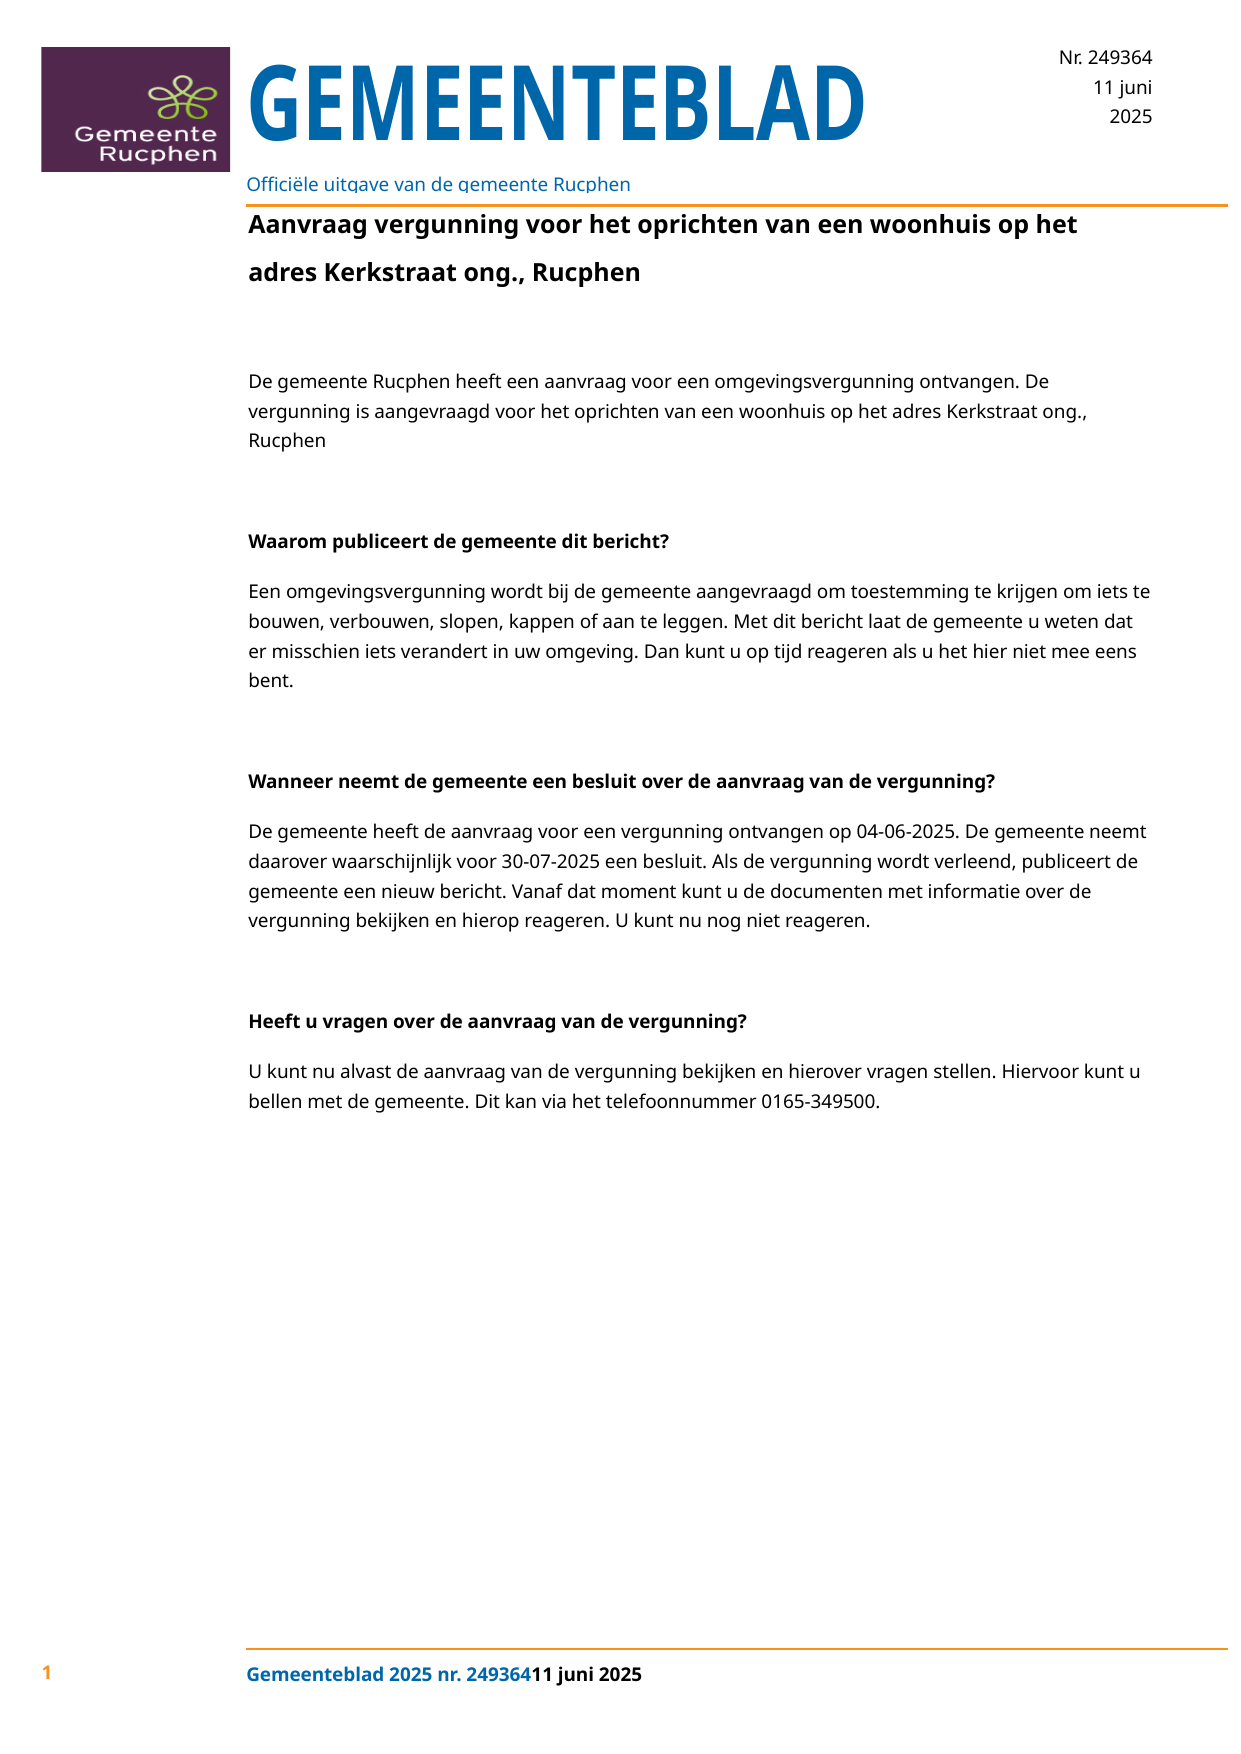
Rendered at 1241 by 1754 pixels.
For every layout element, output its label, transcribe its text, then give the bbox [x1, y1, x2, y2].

text Heeft u vragen over de aanvraag van de vergunning? [248, 1008, 1152, 1034]
text Een omgevingsvergunning wordt bij de gemeente aangevraagd om toestemming te krijgen om iets te bouwen, verbouwen, slopen, kappen of aan te leggen. Met dit bericht laat de gemeente u weten dat er misschien iets verandert in uw omgeving. Dan kunt u op tijd reageren als u het hier niet mee eens bent. [248, 579, 1152, 693]
text U kunt nu alvast de aanvraag van de vergunning bekijken en hierover vragen stellen. Hiervoor kunt u bellen met de gemeente. Dit kan via het telefoonnummer 0165-349500. [248, 1059, 1152, 1114]
picture [41, 47, 231, 172]
text De gemeente heeft de aanvraag voor een vergunning ontvangen op 04-06-2025. De gemeente neemt daarover waarschijnlijk voor 30-07-2025 een besluit. Als de vergunning wordt verleend, publiceert de gemeente een nieuw bericht. Vanaf dat moment kunt u de documenten met informatie over de vergunning bekijken en hierop reageren. U kunt nu nog niet reageren. [248, 819, 1152, 933]
text Wanneer neemt de gemeente een besluit over de aanvraag van de vergunning? [248, 768, 1152, 794]
text Waarom publiceert de gemeente dit bericht? [248, 528, 1152, 554]
text Aanvraag vergunning voor het oprichten van een woonhuis op het adres Kerkstraat ong., Rucphen [248, 207, 1152, 288]
text De gemeente Rucphen heeft een aanvraag voor een omgevingsvergunning ontvangen. De vergunning is aangevraagd voor het oprichten van een woonhuis op het adres Kerkstraat ong., Rucphen [248, 368, 1152, 453]
